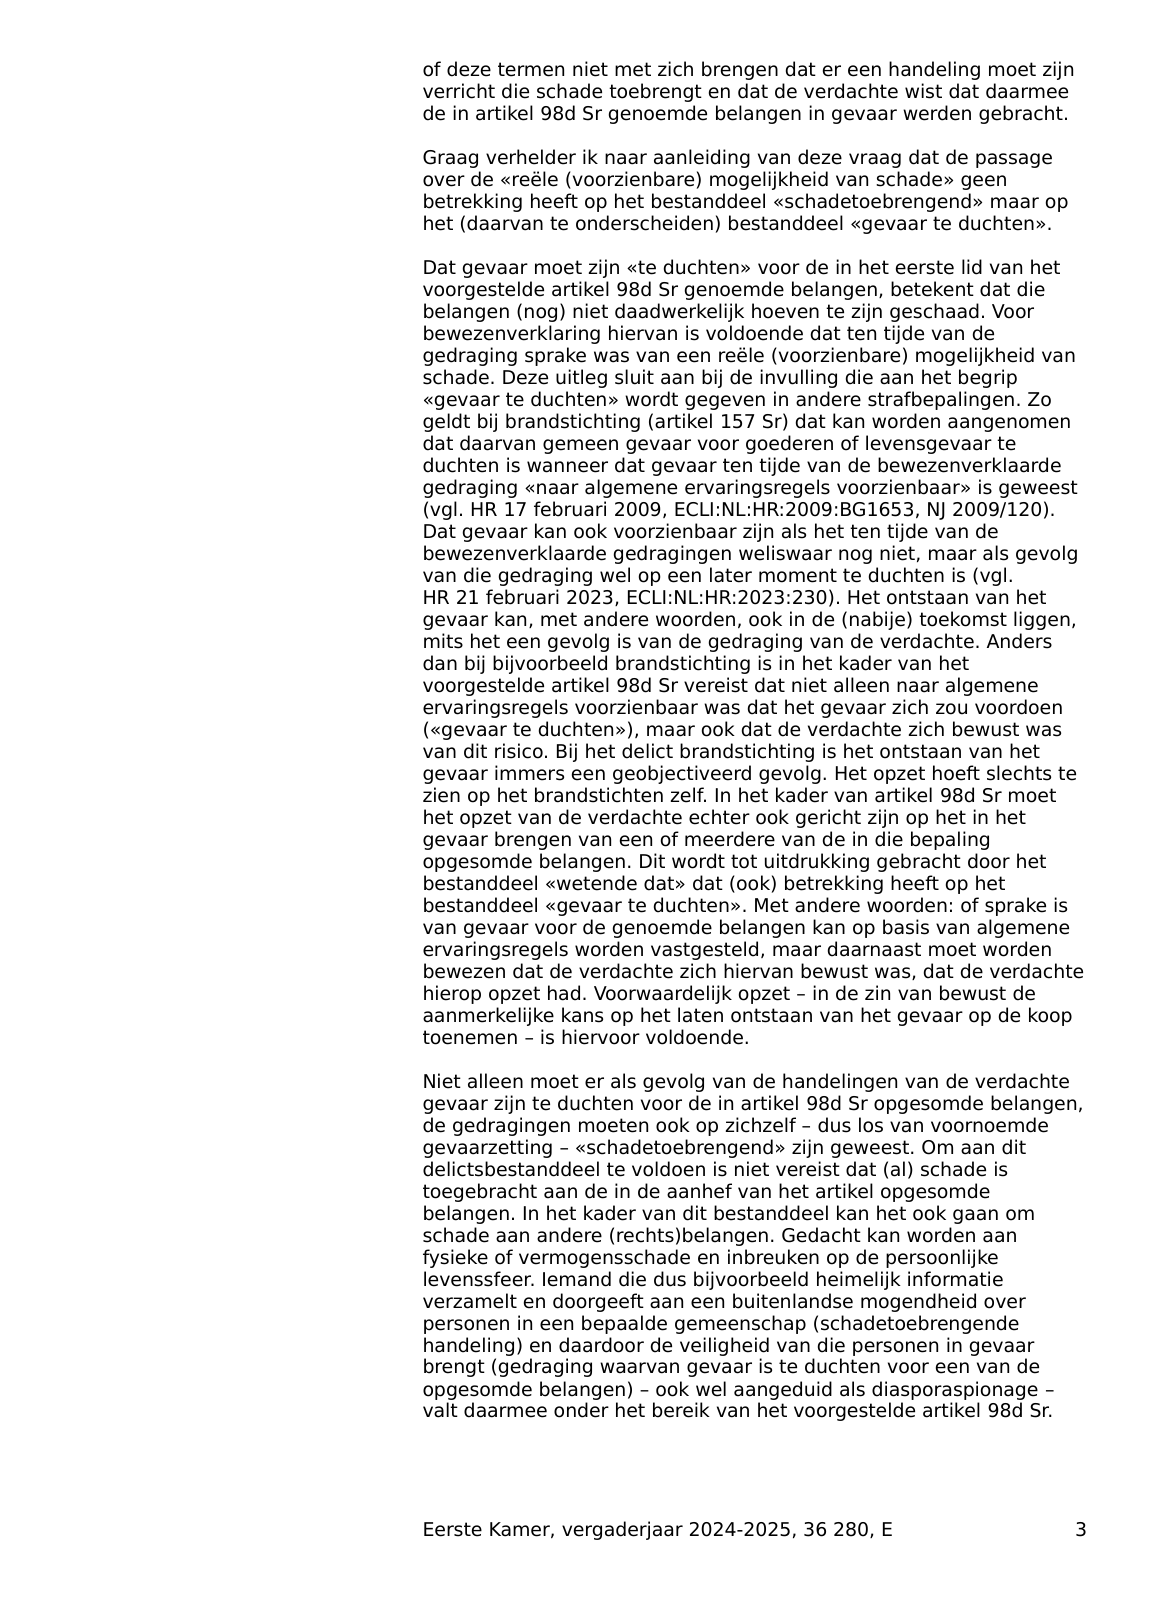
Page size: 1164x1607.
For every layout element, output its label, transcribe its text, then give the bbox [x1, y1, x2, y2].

text Dat gevaar moet zijn «te duchten» voor de in het eerste lid van het voorgestelde artikel 98d Sr genoemde belangen, betekent dat die belangen (nog) niet daadwerkelijk hoeven te zijn geschaad. Voor bewezenverklaring hiervan is voldoende dat ten tijde van de gedraging sprake was van een reële (voorzienbare) mogelijkheid van schade. Deze uitleg sluit aan bij de invulling die aan het begrip «gevaar te duchten» wordt gegeven in andere strafbepalingen. Zo geldt bij brandstichting (artikel 157 Sr) dat kan worden aangenomen dat daarvan gemeen gevaar voor goederen of levensgevaar te duchten is wanneer dat gevaar ten tijde van de bewezenverklaarde gedraging «naar algemene ervaringsregels voorzienbaar» is geweest (vgl. HR 17 februari 2009, ECLI:NL:HR:2009:BG1653, NJ 2009/120). Dat gevaar kan ook voorzienbaar zijn als het ten tijde van de bewezenverklaarde gedragingen weliswaar nog niet, maar als gevolg van die gedraging wel op een later moment te duchten is (vgl. HR 21 februari 2023, ECLI:NL:HR:2023:230). Het ontstaan van het gevaar kan, met andere woorden, ook in de (nabije) toekomst liggen, mits het een gevolg is van de gedraging van de verdachte. Anders dan bij bijvoorbeeld brandstichting is in het kader van het voorgestelde artikel 98d Sr vereist dat niet alleen naar algemene ervaringsregels voorzienbaar was dat het gevaar zich zou voordoen («gevaar te duchten»), maar ook dat de verdachte zich bewust was van dit risico. Bij het delict brandstichting is het ontstaan van het gevaar immers een geobjectiveerd gevolg. Het opzet hoeft slechts te zien op het brandstichten zelf. In het kader van artikel 98d Sr moet het opzet van de verdachte echter ook gericht zijn op het in het gevaar brengen van een of meerdere van de in die bepaling opgesomde belangen. Dit wordt tot uitdrukking gebracht door het bestanddeel «wetende dat» dat (ook) betrekking heeft op het bestanddeel «gevaar te duchten». Met andere woorden: of sprake is van gevaar voor de genoemde belangen kan op basis van algemene ervaringsregels worden vastgesteld, maar daarnaast moet worden bewezen dat de verdachte zich hiervan bewust was, dat de verdachte hierop opzet had. Voorwaardelijk opzet – in de zin van bewust de aanmerkelijke kans op het laten ontstaan van het gevaar op de koop toenemen – is hiervoor voldoende. [422, 257, 1087, 1048]
text Graag verhelder ik naar aanleiding van deze vraag dat de passage over de «reële (voorzienbare) mogelijkheid van schade» geen betrekking heeft op het bestanddeel «schadetoebrengend» maar op het (daarvan te onderscheiden) bestanddeel «gevaar te duchten». [422, 147, 1087, 235]
text of deze termen niet met zich brengen dat er een handeling moet zijn verricht die schade toebrengt en dat de verdachte wist dat daarmee de in artikel 98d Sr genoemde belangen in gevaar werden gebracht. [422, 59, 1087, 125]
text Niet alleen moet er als gevolg van de handelingen van de verdachte gevaar zijn te duchten voor de in artikel 98d Sr opgesomde belangen, de gedragingen moeten ook op zichzelf – dus los van voornoemde gevaarzetting – «schadetoebrengend» zijn geweest. Om aan dit delictsbestanddeel te voldoen is niet vereist dat (al) schade is toegebracht aan de in de aanhef van het artikel opgesomde belangen. In het kader van dit bestanddeel kan het ook gaan om schade aan andere (rechts)belangen. Gedacht kan worden aan fysieke of vermogensschade en inbreuken op de persoonlijke levenssfeer. Iemand die dus bijvoorbeeld heimelijk informatie verzamelt en doorgeeft aan een buitenlandse mogendheid over personen in een bepaalde gemeenschap (schadetoebrengende handeling) en daardoor de veiligheid van die personen in gevaar brengt (gedraging waarvan gevaar is te duchten voor een van de opgesomde belangen) – ook wel aangeduid als diasporaspionage – valt daarmee onder het bereik van het voorgestelde artikel 98d Sr. [422, 1071, 1087, 1422]
